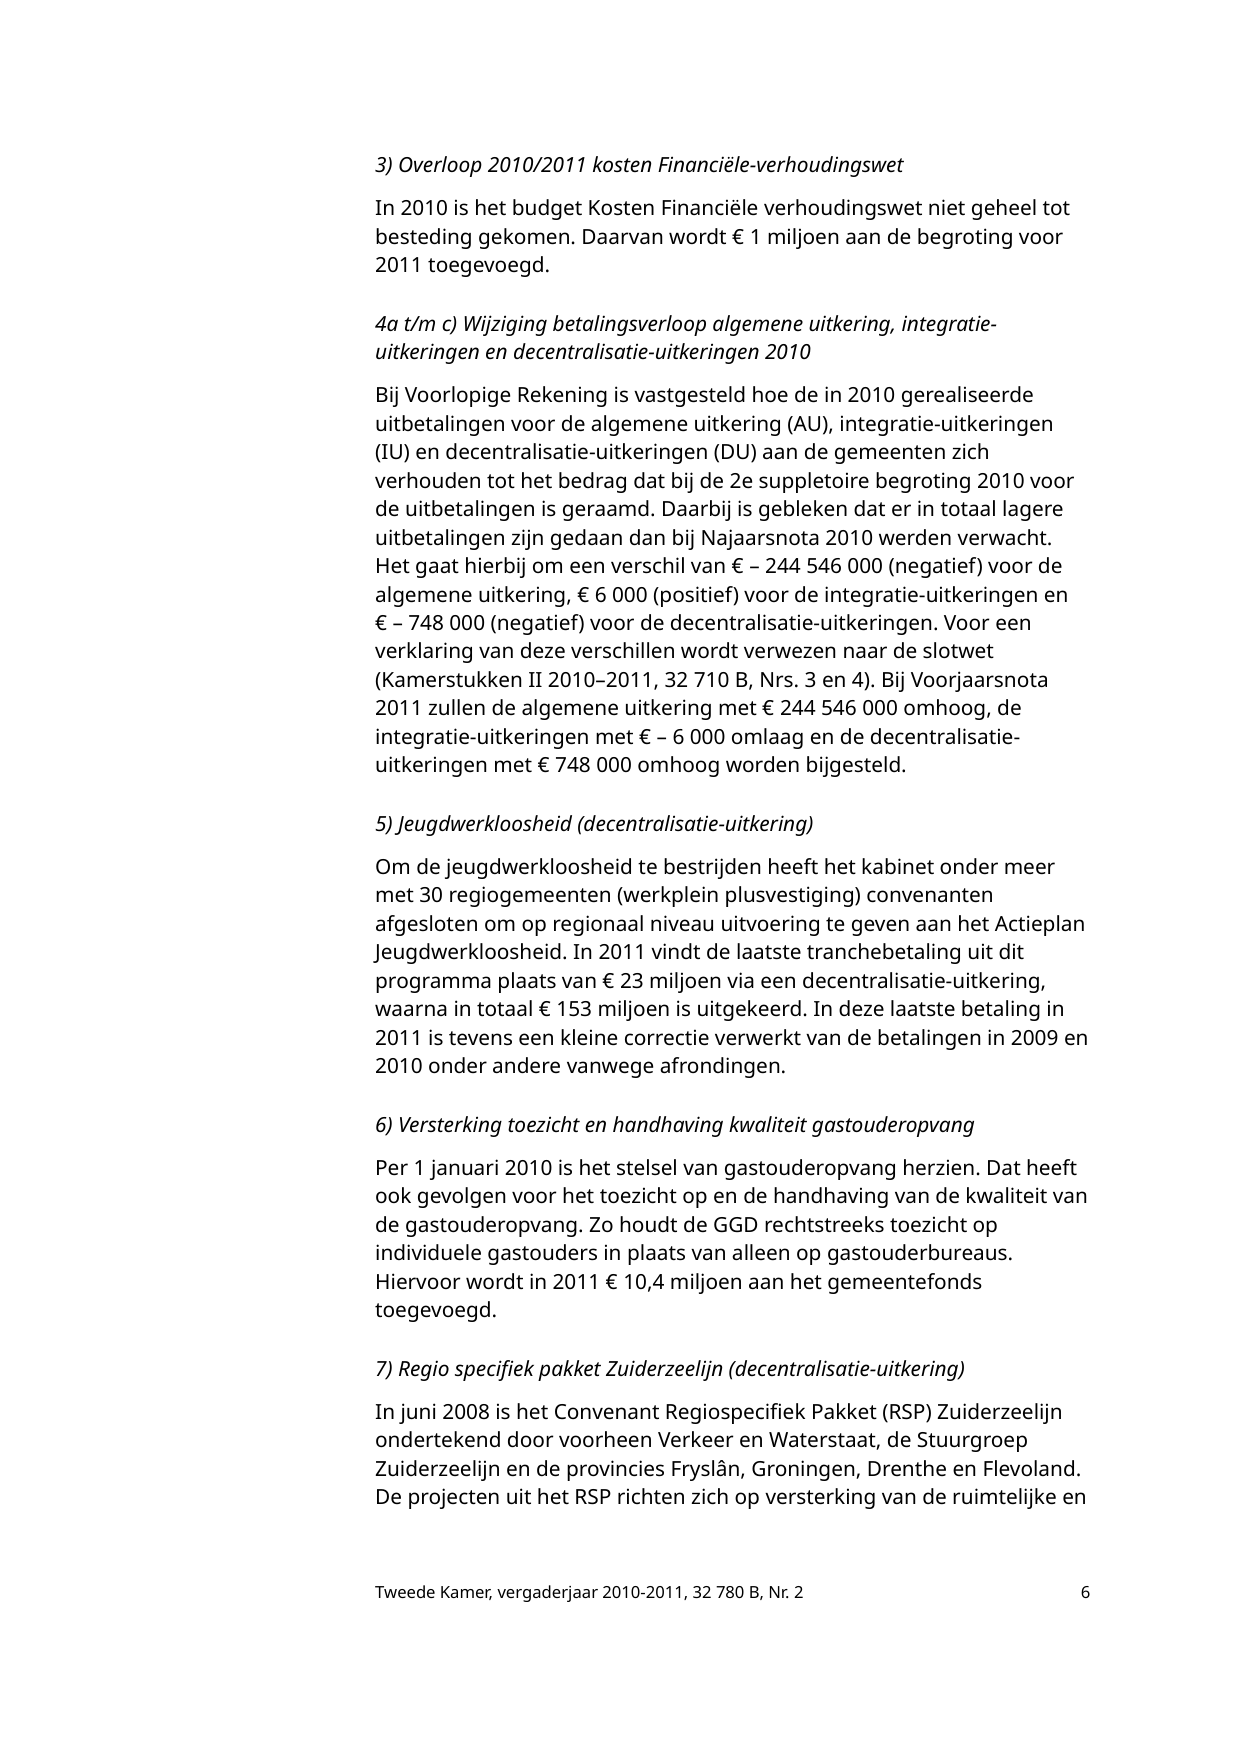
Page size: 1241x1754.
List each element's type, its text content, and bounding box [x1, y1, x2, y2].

text 3) Overloop 2010/2011 kosten Financiële-verhoudingswet [375, 150, 1090, 178]
text Bij Voorlopige Rekening is vastgesteld hoe de in 2010 gerealiseerde uitbetalingen voor de algemene uitkering (AU), integratie-uitkeringen (IU) en decentralisatie-uitkeringen (DU) aan de gemeenten zich verhouden tot het bedrag dat bij de 2e suppletoire begroting 2010 voor de uitbetalingen is geraamd. Daarbij is gebleken dat er in totaal lagere uitbetalingen zijn gedaan dan bij Najaarsnota 2010 werden verwacht. Het gaat hierbij om een verschil van € – 244 546 000 (negatief) voor de algemene uitkering, € 6 000 (positief) voor de integratie-uitkeringen en € – 748 000 (negatief) voor de decentralisatie-uitkeringen. Voor een verklaring van deze verschillen wordt verwezen naar de slotwet (Kamerstukken II 2010–2011, 32 710 B, Nrs. 3 en 4). Bij Voorjaarsnota 2011 zullen de algemene uitkering met € 244 546 000 omhoog, de integratie-uitkeringen met € – 6 000 omlaag en de decentralisatie-uitkeringen met € 748 000 omhoog worden bijgesteld. [375, 381, 1090, 779]
text Om de jeugdwerkloosheid te bestrijden heeft het kabinet onder meer met 30 regiogemeenten (werkplein plusvestiging) convenanten afgesloten om op regionaal niveau uitvoering te geven aan het Actieplan Jeugdwerkloosheid. In 2011 vindt de laatste tranchebetaling uit dit programma plaats van € 23 miljoen via een decentralisatie-uitkering, waarna in totaal € 153 miljoen is uitgekeerd. In deze laatste betaling in 2011 is tevens een kleine correctie verwerkt van de betalingen in 2009 en 2010 onder andere vanwege afrondingen. [375, 852, 1090, 1080]
text In 2010 is het budget Kosten Financiële verhoudingswet niet geheel tot besteding gekomen. Daarvan wordt € 1 miljoen aan de begroting voor 2011 toegevoegd. [375, 193, 1090, 279]
text 7) Regio specifiek pakket Zuiderzeelijn (decentralisatie-uitkering) [375, 1354, 1090, 1382]
text 4a t/m c) Wijziging betalingsverloop algemene uitkering, integratie-uitkeringen en decentralisatie-uitkeringen 2010 [375, 309, 1090, 366]
text 6) Versterking toezicht en handhaving kwaliteit gastouderopvang [375, 1110, 1090, 1138]
text In juni 2008 is het Convenant Regiospecifiek Pakket (RSP) Zuiderzeelijn ondertekend door voorheen Verkeer en Waterstaat, de Stuurgroep Zuiderzeelijn en de provincies Fryslân, Groningen, Drenthe en Flevoland. De projecten uit het RSP richten zich op versterking van de ruimtelijke en [375, 1397, 1090, 1511]
text 5) Jeugdwerkloosheid (decentralisatie-uitkering) [375, 809, 1090, 837]
text Per 1 januari 2010 is het stelsel van gastouderopvang herzien. Dat heeft ook gevolgen voor het toezicht op en de handhaving van de kwaliteit van de gastouderopvang. Zo houdt de GGD rechtstreeks toezicht op individuele gastouders in plaats van alleen op gastouderbureaus. Hiervoor wordt in 2011 € 10,4 miljoen aan het gemeentefonds toegevoegd. [375, 1153, 1090, 1324]
